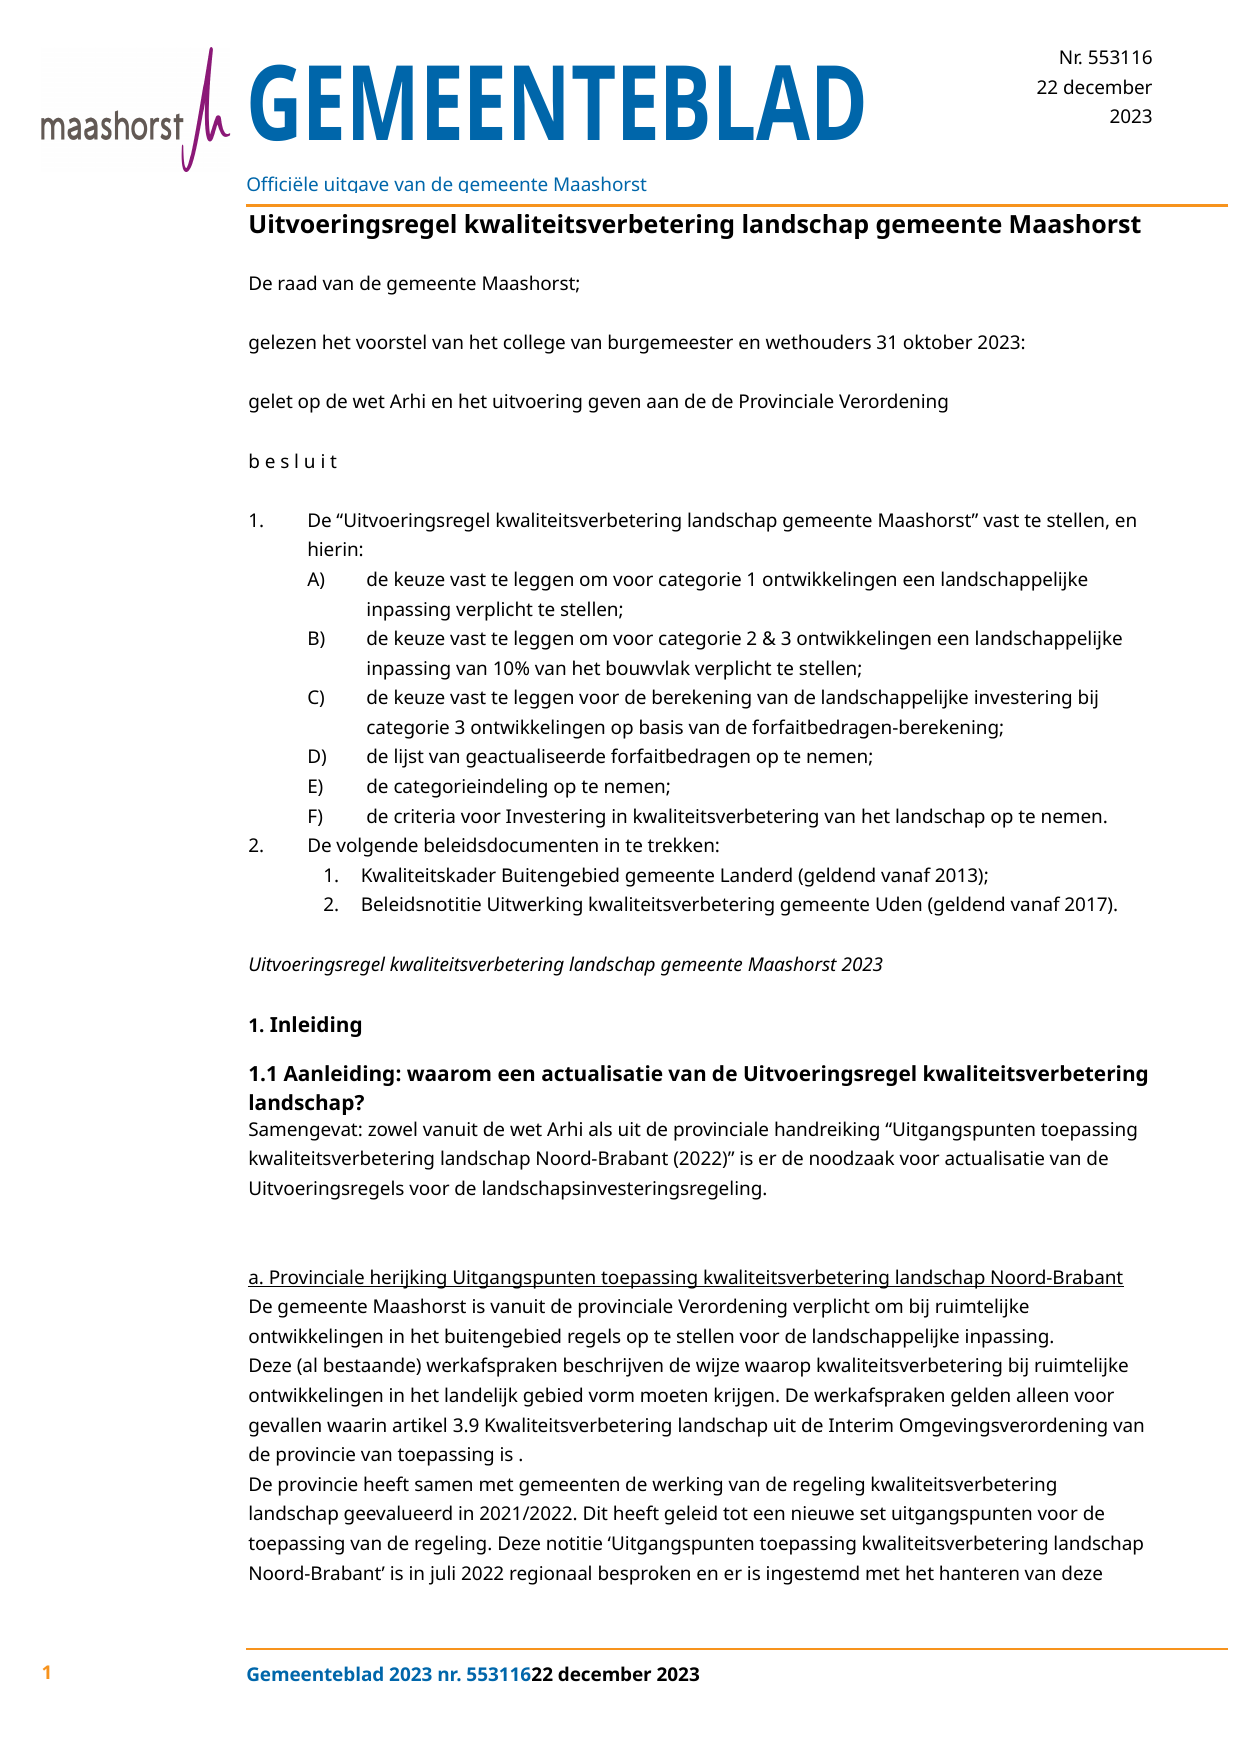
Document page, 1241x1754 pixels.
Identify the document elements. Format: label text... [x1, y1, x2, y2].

list Kwaliteitskader Buitengebied gemeente Landerd (geldend vanaf 2013); [323, 862, 1152, 888]
text Samengevat: zowel vanuit de wet Arhi als uit de provinciale handreiking “Uitgangspunten toepassing kwaliteitsverbetering landschap Noord-Brabant (2022)” is er de noodzaak voor actualisatie van de Uitvoeringsregels voor de landschapsinvesteringsregeling. [248, 1116, 1152, 1201]
list de lijst van geactualiseerde forfaitbedragen op te nemen; [307, 744, 1152, 769]
text gelet op de wet Arhi en het uitvoering geven aan de de Provinciale Verordening [248, 389, 1152, 414]
list de criteria voor Investering in kwaliteitsverbetering van het landschap op te nemen. [307, 803, 1152, 828]
list de keuze vast te leggen om voor categorie 2 & 3 ontwikkelingen een landschappelijke inpassing van 10% van het bouwvlak verplicht te stellen; [307, 625, 1152, 681]
list de categorieindeling op te nemen; [307, 773, 1152, 799]
text a. Provinciale herijking Uitgangspunten toepassing kwaliteitsverbetering landschap Noord-Brabant [248, 1264, 1152, 1290]
list Beleidsnotitie Uitwerking kwaliteitsverbetering gemeente Uden (geldend vanaf 2017). [323, 892, 1152, 917]
list de keuze vast te leggen om voor categorie 1 ontwikkelingen een landschappelijke inpassing verplicht te stellen; [307, 566, 1152, 621]
list De “Uitvoeringsregel kwaliteitsverbetering landschap gemeente Maashorst” vast te stellen, en hierin: [248, 507, 1152, 562]
text Uitvoeringsregel kwaliteitsverbetering landschap gemeente Maashorst 2023 [248, 951, 1152, 976]
text Deze (al bestaande) werkafspraken beschrijven de wijze waarop kwaliteitsverbetering bij ruimtelijke ontwikkelingen in het landelijk gebied vorm moeten krijgen. De werkafspraken gelden alleen voor gevallen waarin artikel 3.9 Kwaliteitsverbetering landschap uit de Interim Omgevingsverordening van de provincie van toepassing is . [248, 1353, 1152, 1467]
text De raad van de gemeente Maashorst; [248, 270, 1152, 296]
text De provincie heeft samen met gemeenten de werking van de regeling kwaliteitsverbetering landschap geevalueerd in 2021/2022. Dit heeft geleid tot een nieuwe set uitgangspunten voor de toepassing van de regeling. Deze notitie ‘Uitgangspunten toepassing kwaliteitsverbetering landschap Noord-Brabant’ is in juli 2022 regionaal besproken en er is ingestemd met het hanteren van deze [248, 1471, 1152, 1586]
text 1. Inleiding [248, 1010, 1152, 1038]
text De gemeente Maashorst is vanuit de provinciale Verordening verplicht om bij ruimtelijke ontwikkelingen in het buitengebied regels op te stellen voor de landschappelijke inpassing. [248, 1293, 1152, 1349]
list de keuze vast te leggen voor de berekening van de landschappelijke investering bij categorie 3 ontwikkelingen op basis van de forfaitbedragen-berekening; [307, 684, 1152, 740]
text gelezen het voorstel van het college van burgemeester en wethouders 31 oktober 2023: [248, 329, 1152, 355]
text b e s l u i t [248, 448, 1152, 473]
text Uitvoeringsregel kwaliteitsverbetering landschap gemeente Maashorst [248, 207, 1152, 241]
list De volgende beleidsdocumenten in te trekken: [248, 832, 1152, 858]
picture [41, 47, 231, 172]
text 1.1 Aanleiding: waarom een actualisatie van de Uitvoeringsregel kwaliteitsverbetering landschap? [248, 1059, 1152, 1116]
